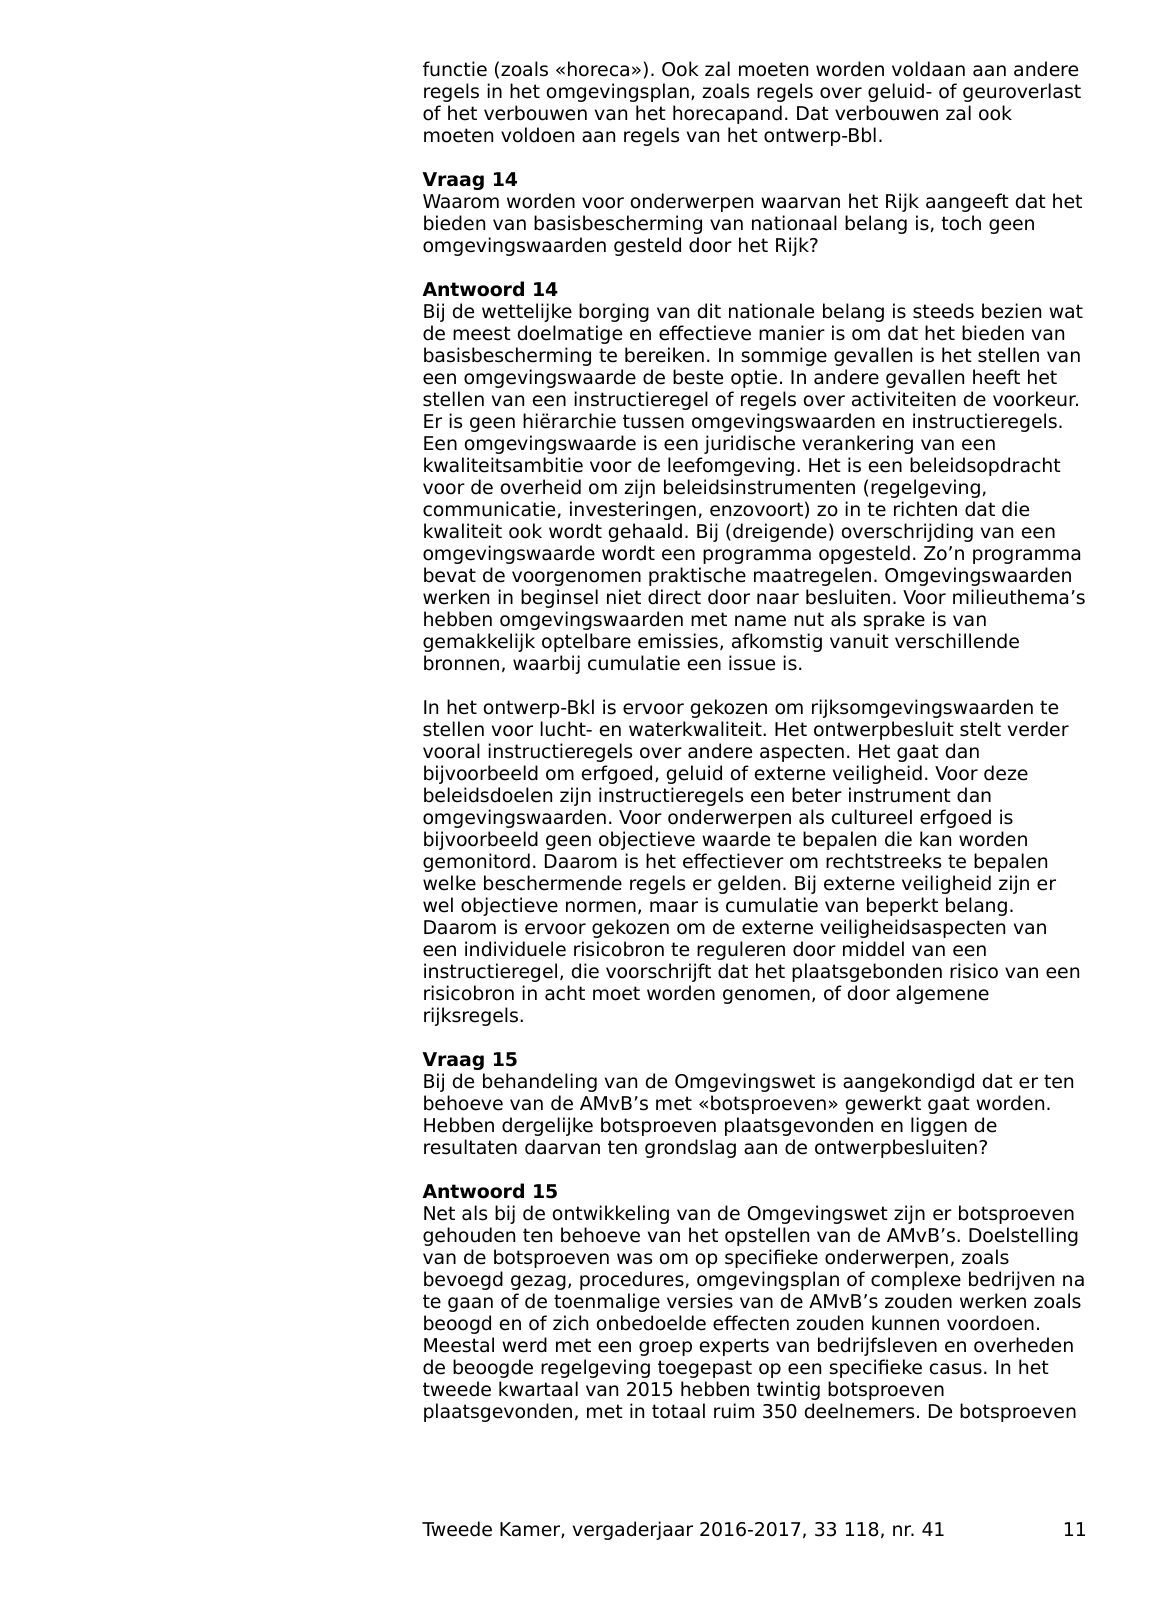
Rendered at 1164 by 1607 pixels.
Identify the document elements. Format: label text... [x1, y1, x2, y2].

text Bij de wettelijke borging van dit nationale belang is steeds bezien wat de meest doelmatige en effectieve manier is om dat het bieden van basisbescherming te bereiken. In sommige gevallen is het stellen van een omgevingswaarde de beste optie. In andere gevallen heeft het stellen van een instructieregel of regels over activiteiten de voorkeur. Er is geen hiërarchie tussen omgevingswaarden en instructieregels. [422, 301, 1087, 433]
text Antwoord 14 [422, 279, 1087, 301]
text In het ontwerp-Bkl is ervoor gekozen om rijksomgevingswaarden te stellen voor lucht- en waterkwaliteit. Het ontwerpbesluit stelt verder vooral instructieregels over andere aspecten. Het gaat dan bijvoorbeeld om erfgoed, geluid of externe veiligheid. Voor deze beleidsdoelen zijn instructieregels een beter instrument dan omgevingswaarden. Voor onderwerpen als cultureel erfgoed is bijvoorbeeld geen objectieve waarde te bepalen die kan worden gemonitord. Daarom is het effectiever om rechtstreeks te bepalen welke beschermende regels er gelden. Bij externe veiligheid zijn er wel objectieve normen, maar is cumulatie van beperkt belang. Daarom is ervoor gekozen om de externe veiligheidsaspecten van een individuele risicobron te reguleren door middel van een instructieregel, die voorschrijft dat het plaatsgebonden risico van een risicobron in acht moet worden genomen, of door algemene rijksregels. [422, 697, 1087, 1027]
text Antwoord 15 [422, 1181, 1087, 1203]
text Waarom worden voor onderwerpen waarvan het Rijk aangeeft dat het bieden van basisbescherming van nationaal belang is, toch geen omgevingswaarden gesteld door het Rijk? [422, 191, 1087, 257]
text Bij de behandeling van de Omgevingswet is aangekondigd dat er ten behoeve van de AMvB’s met «botsproeven» gewerkt gaat worden. Hebben dergelijke botsproeven plaatsgevonden en liggen de resultaten daarvan ten grondslag aan de ontwerpbesluiten? [422, 1071, 1087, 1159]
text Vraag 15 [422, 1049, 1087, 1071]
text functie (zoals «horeca»). Ook zal moeten worden voldaan aan andere regels in het omgevingsplan, zoals regels over geluid- of geuroverlast of het verbouwen van het horecapand. Dat verbouwen zal ook moeten voldoen aan regels van het ontwerp-Bbl. [422, 59, 1087, 147]
text Vraag 14 [422, 169, 1087, 191]
text Een omgevingswaarde is een juridische verankering van een kwaliteitsambitie voor de leefomgeving. Het is een beleidsopdracht voor de overheid om zijn beleidsinstrumenten (regelgeving, communicatie, investeringen, enzovoort) zo in te richten dat die kwaliteit ook wordt gehaald. Bij (dreigende) overschrijding van een omgevingswaarde wordt een programma opgesteld. Zo’n programma bevat de voorgenomen praktische maatregelen. Omgevingswaarden werken in beginsel niet direct door naar besluiten. Voor milieuthema’s hebben omgevingswaarden met name nut als sprake is van gemakkelijk optelbare emissies, afkomstig vanuit verschillende bronnen, waarbij cumulatie een issue is. [422, 433, 1087, 675]
text Net als bij de ontwikkeling van de Omgevingswet zijn er botsproeven gehouden ten behoeve van het opstellen van de AMvB’s. Doelstelling van de botsproeven was om op specifieke onderwerpen, zoals bevoegd gezag, procedures, omgevingsplan of complexe bedrijven na te gaan of de toenmalige versies van de AMvB’s zouden werken zoals beoogd en of zich onbedoelde effecten zouden kunnen voordoen. Meestal werd met een groep experts van bedrijfsleven en overheden de beoogde regelgeving toegepast op een specifieke casus. In het tweede kwartaal van 2015 hebben twintig botsproeven plaatsgevonden, met in totaal ruim 350 deelnemers. De botsproeven [422, 1203, 1087, 1423]
